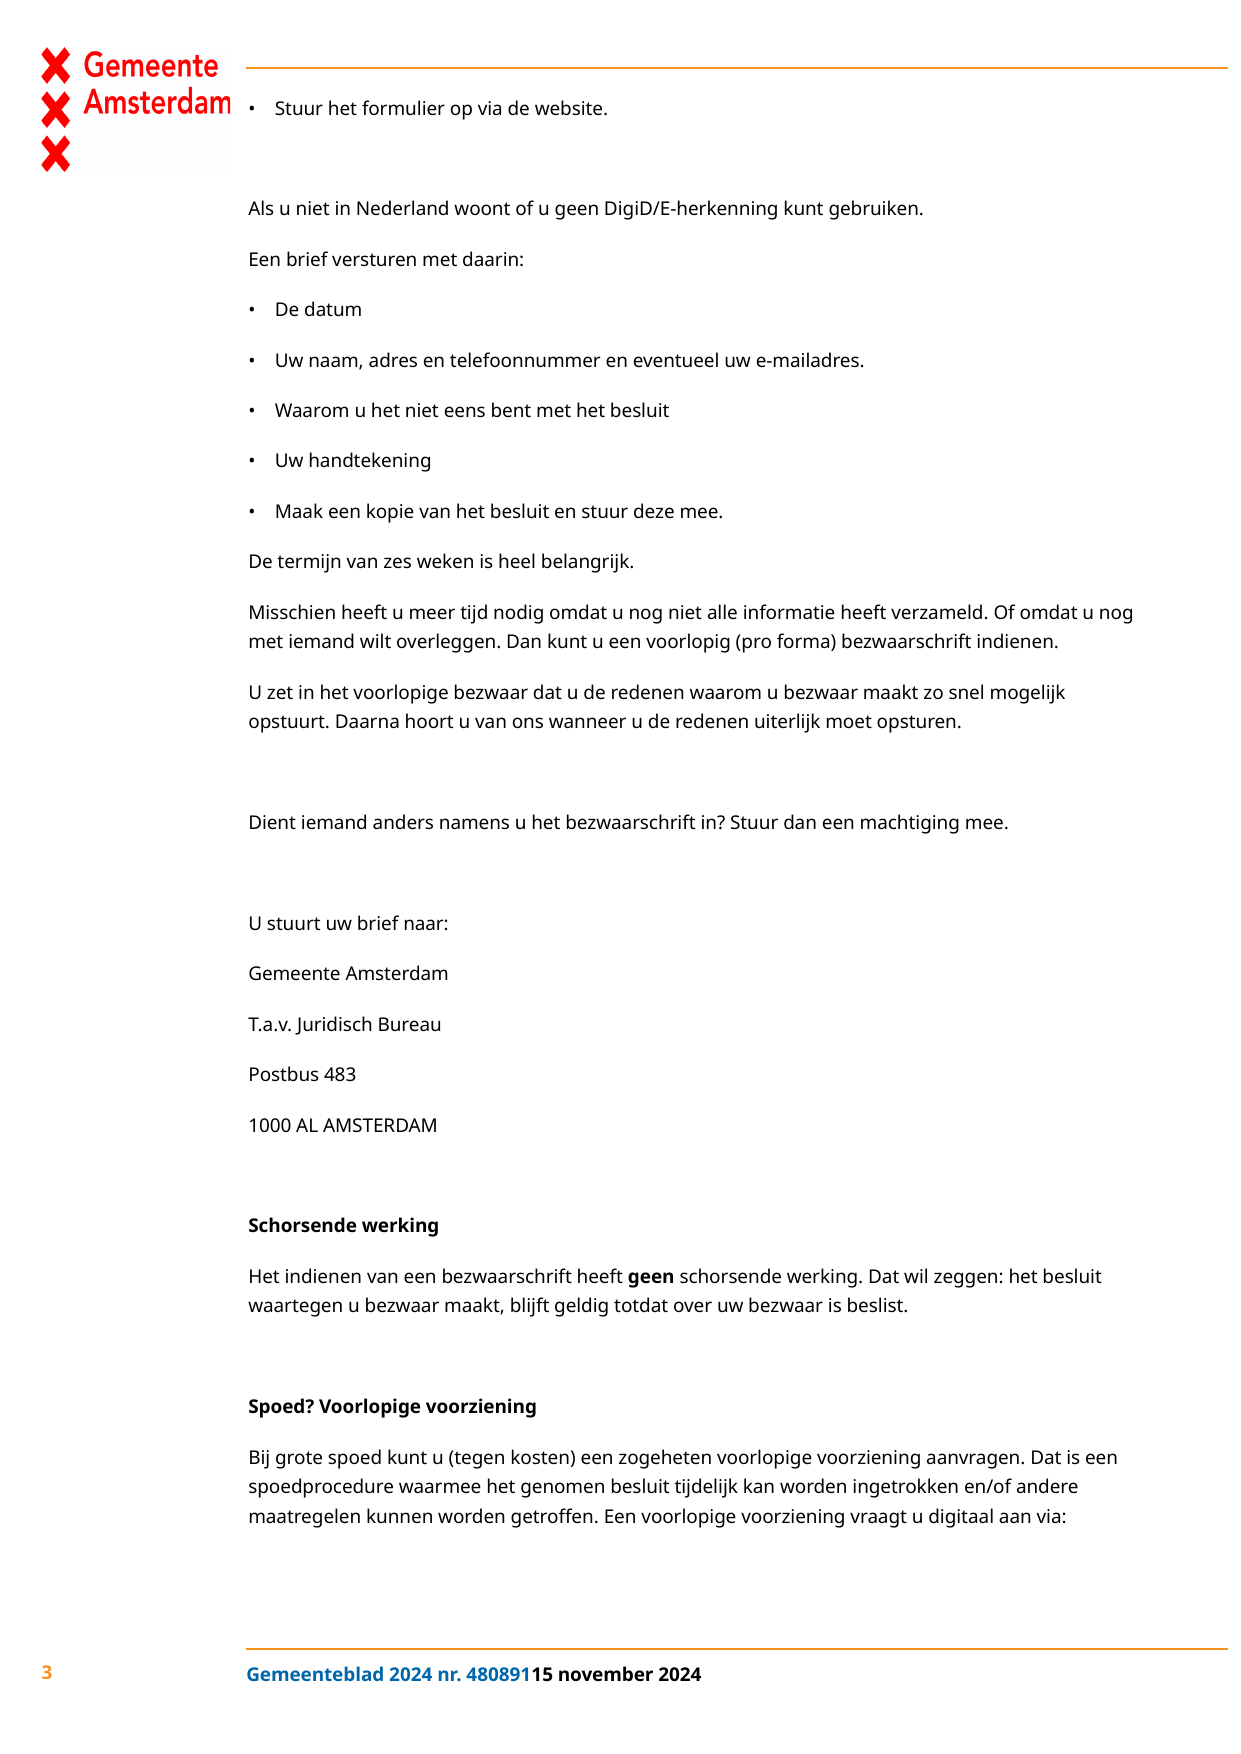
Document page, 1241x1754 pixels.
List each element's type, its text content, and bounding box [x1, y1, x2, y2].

text Spoed? Voorlopige voorziening [248, 1393, 1152, 1419]
text • Maak een kopie van het besluit en stuur deze mee. [248, 498, 1152, 524]
text Gemeente Amsterdam [248, 961, 1152, 986]
text Dient iemand anders namens u het bezwaarschrift in? Stuur dan een machtiging mee. [248, 809, 1152, 835]
text • Uw handtekening [248, 448, 1152, 473]
text Postbus 483 [248, 1061, 1152, 1087]
text Het indienen van een bezwaarschrift heeft geen schorsende werking. Dat wil zeggen: het besluit waartegen u bezwaar maakt, blijft geldig totdat over uw bezwaar is beslist. [248, 1263, 1152, 1318]
text Een brief versturen met daarin: [248, 246, 1152, 272]
text • De datum [248, 296, 1152, 322]
text Misschien heeft u meer tijd nodig omdat u nog niet alle informatie heeft verzameld. Of omdat u nog met iemand wilt overleggen. Dan kunt u een voorlopig (pro forma) bezwaarschrift indienen. [248, 599, 1152, 654]
text De termijn van zes weken is heel belangrijk. [248, 548, 1152, 574]
picture [41, 47, 231, 172]
text • Uw naam, adres en telefoonnummer en eventueel uw e-mailadres. [248, 347, 1152, 373]
text Als u niet in Nederland woont of u geen DigiD/E-herkenning kunt gebruiken. [248, 196, 1152, 221]
text • Stuur het formulier op via de website. [248, 95, 1152, 121]
text U stuurt uw brief naar: [248, 910, 1152, 936]
text Schorsende werking [248, 1213, 1152, 1238]
text 1000 AL AMSTERDAM [248, 1112, 1152, 1138]
text U zet in het voorlopige bezwaar dat u de redenen waarom u bezwaar maakt zo snel mogelijk opstuurt. Daarna hoort u van ons wanneer u de redenen uiterlijk moet opsturen. [248, 679, 1152, 734]
text • Waarom u het niet eens bent met het besluit [248, 397, 1152, 423]
text Bij grote spoed kunt u (tegen kosten) een zogeheten voorlopige voorziening aanvragen. Dat is een spoedprocedure waarmee het genomen besluit tijdelijk kan worden ingetrokken en/of andere maatregelen kunnen worden getroffen. Een voorlopige voorziening vraagt u digitaal aan via: [248, 1444, 1152, 1529]
text T.a.v. Juridisch Bureau [248, 1011, 1152, 1037]
